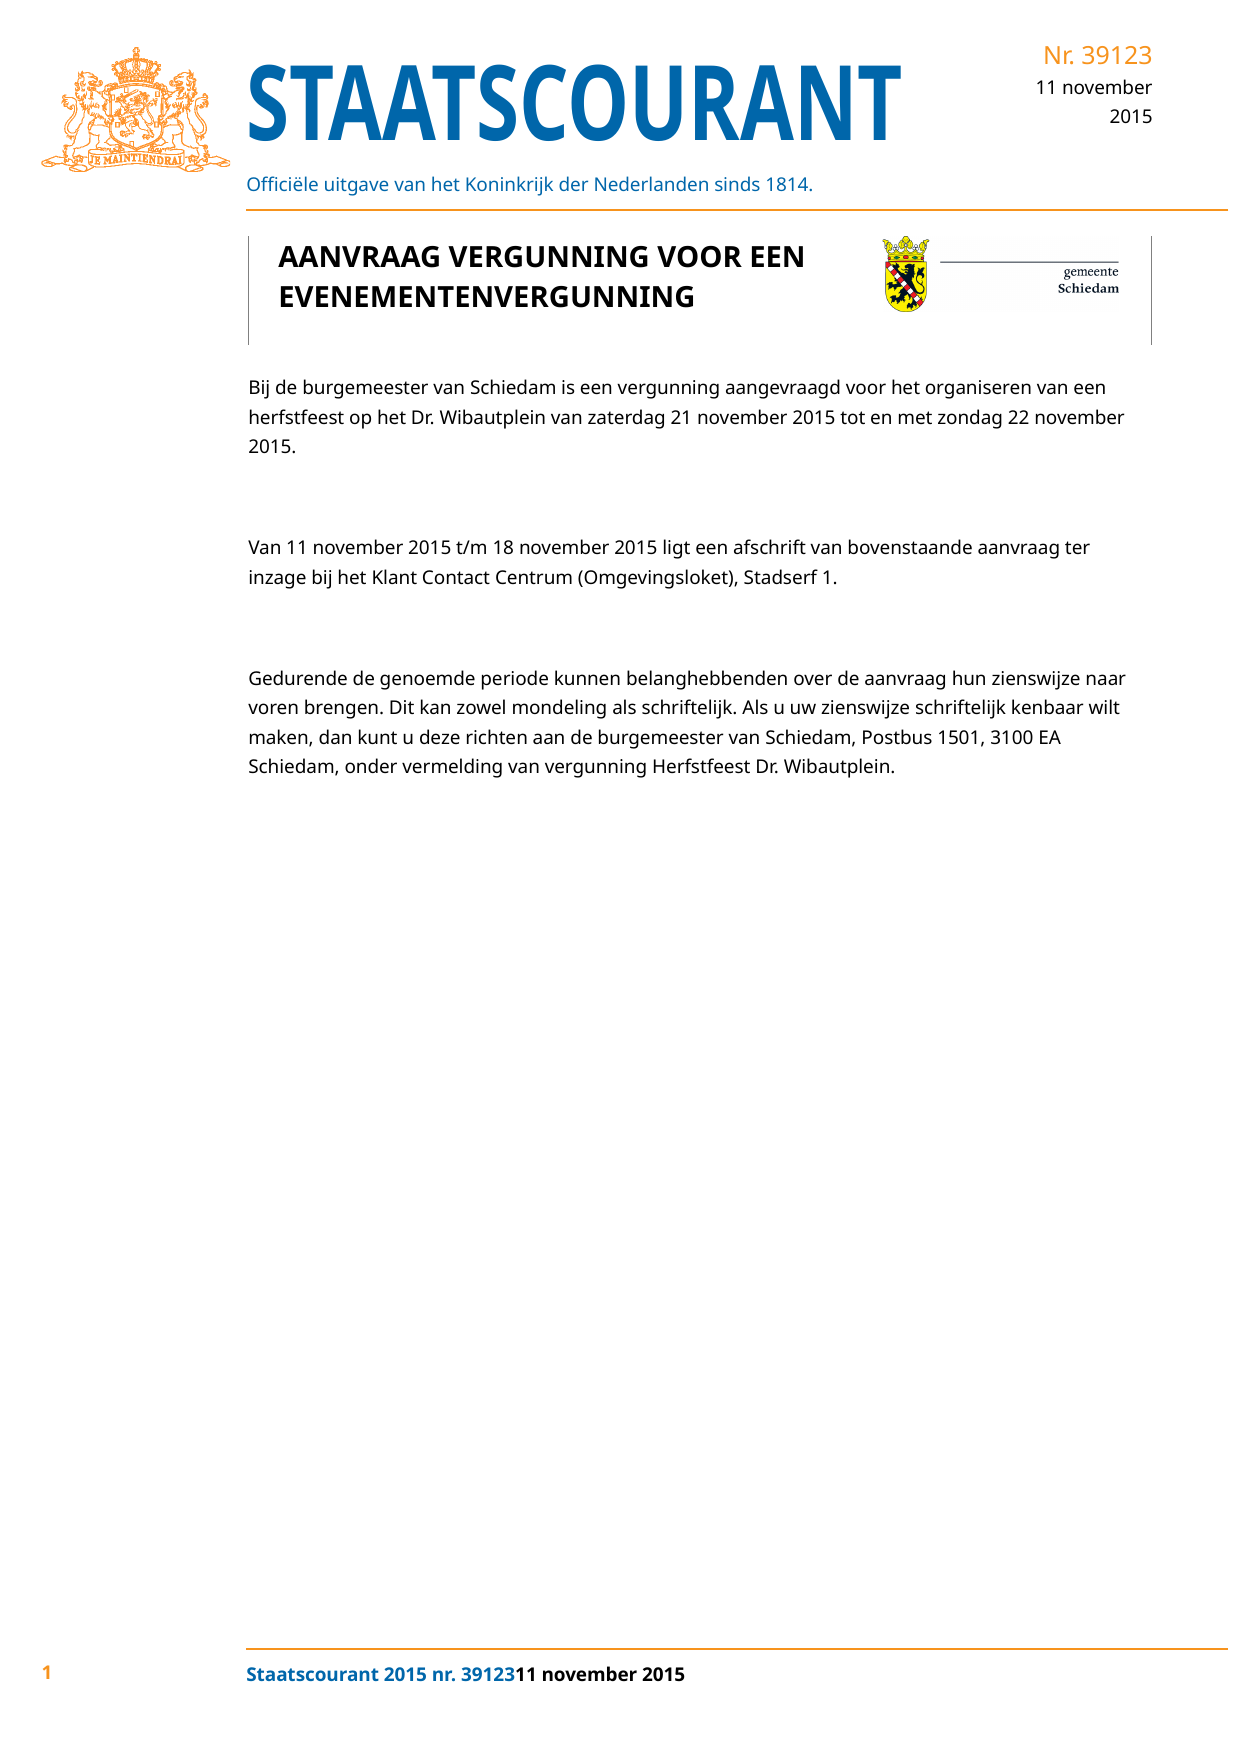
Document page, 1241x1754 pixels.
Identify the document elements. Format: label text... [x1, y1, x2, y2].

table_header [850, 236, 1151, 345]
text Van 11 november 2015 t/m 18 november 2015 ligt een afschrift van bovenstaande aanvraag ter inzage bij het Klant Contact Centrum (Omgevingsloket), Stadserf 1. [248, 534, 1152, 589]
picture [41, 47, 231, 172]
table_header AANVRAAG VERGUNNING VOOR EEN EVENEMENTENVERGUNNING [249, 236, 850, 345]
text Bij de burgemeester van Schiedam is een vergunning aangevraagd voor het organiseren van een herfstfeest op het Dr. Wibautplein van zaterdag 21 november 2015 tot en met zondag 22 november 2015. [248, 374, 1152, 459]
text Gedurende de genoemde periode kunnen belanghebbenden over de aanvraag hun zienswijze naar voren brengen. Dit kan zowel mondeling als schriftelijk. Als u uw zienswijze schriftelijk kenbaar wilt maken, dan kunt u deze richten aan de burgemeester van Schiedam, Postbus 1501, 3100 EA Schiedam, onder vermelding van vergunning Herfstfeest Dr. Wibautplein. [248, 665, 1152, 779]
picture [882, 236, 1119, 312]
